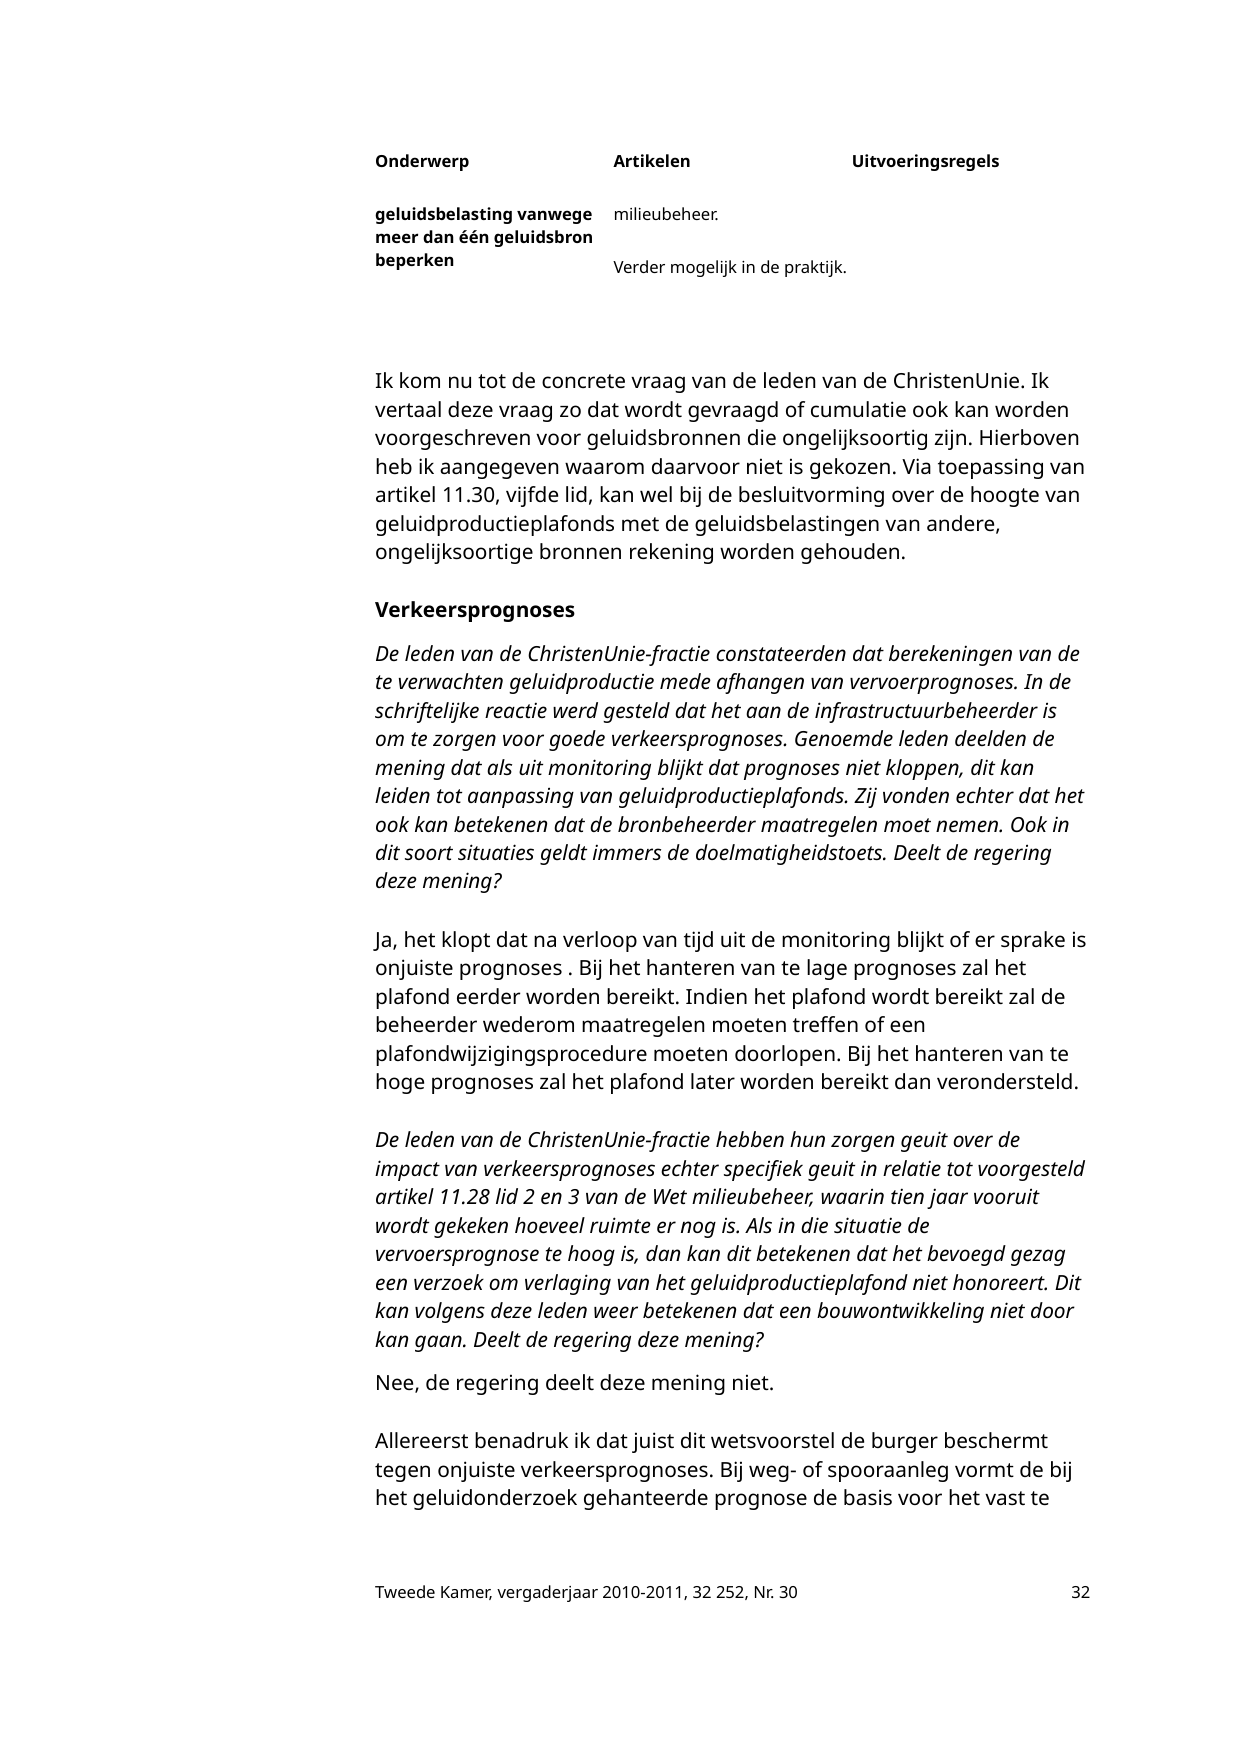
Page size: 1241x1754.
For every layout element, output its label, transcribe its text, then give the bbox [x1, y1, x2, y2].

text Nee, de regering deelt deze mening niet. [375, 1368, 1090, 1397]
table_cell geluidsbelasting vanwege meer dan één geluidsbron beperken [375, 203, 613, 308]
table_header Uitvoeringsregels [852, 150, 1090, 203]
table_cell milieubeheer. Verder mogelijk in de praktijk. [613, 203, 852, 308]
text Ik kom nu tot de concrete vraag van de leden van de ChristenUnie. Ik vertaal deze vraag zo dat wordt gevraagd of cumulatie ook kan worden voorgeschreven voor geluidsbronnen die ongelijksoortig zijn. Hierboven heb ik aangegeven waarom daarvoor niet is gekozen. Via toepassing van artikel 11.30, vijfde lid, kan wel bij de besluitvorming over de hoogte van geluidproductieplafonds met de geluidsbelastingen van andere, ongelijksoortige bronnen rekening worden gehouden. [375, 367, 1090, 566]
table_cell [852, 203, 1090, 308]
text Ja, het klopt dat na verloop van tijd uit de monitoring blijkt of er sprake is onjuiste prognoses . Bij het hanteren van te lage prognoses zal het plafond eerder worden bereikt. Indien het plafond wordt bereikt zal de beheerder wederom maatregelen moeten treffen of een plafondwijzigingsprocedure moeten doorlopen. Bij het hanteren van te hoge prognoses zal het plafond later worden bereikt dan verondersteld. [375, 925, 1090, 1096]
table_header Artikelen [613, 150, 852, 203]
text De leden van de ChristenUnie-fractie constateerden dat berekeningen van de te verwachten geluidproductie mede afhangen van vervoerprognoses. In de schriftelijke reactie werd gesteld dat het aan de infrastructuurbeheerder is om te zorgen voor goede verkeersprognoses. Genoemde leden deelden de mening dat als uit monitoring blijkt dat prognoses niet kloppen, dit kan leiden tot aanpassing van geluidproductieplafonds. Zij vonden echter dat het ook kan betekenen dat de bronbeheerder maatregelen moet nemen. Ook in dit soort situaties geldt immers de doelmatigheidstoets. Deelt de regering deze mening? [375, 639, 1090, 895]
text De leden van de ChristenUnie-fractie hebben hun zorgen geuit over de impact van verkeersprognoses echter specifiek geuit in relatie tot voorgesteld artikel 11.28 lid 2 en 3 van de Wet milieubeheer, waarin tien jaar vooruit wordt gekeken hoeveel ruimte er nog is. Als in die situatie de vervoersprognose te hoog is, dan kan dit betekenen dat het bevoegd gezag een verzoek om verlaging van het geluidproductieplafond niet honoreert. Dit kan volgens deze leden weer betekenen dat een bouwontwikkeling niet door kan gaan. Deelt de regering deze mening? [375, 1126, 1090, 1353]
table_header Onderwerp [375, 150, 613, 203]
text Allereerst benadruk ik dat juist dit wetsvoorstel de burger beschermt tegen onjuiste verkeersprognoses. Bij weg- of spooraanleg vormt de bij het geluidonderzoek gehanteerde prognose de basis voor het vast te [375, 1427, 1090, 1512]
text Verkeersprognoses [375, 596, 1090, 624]
